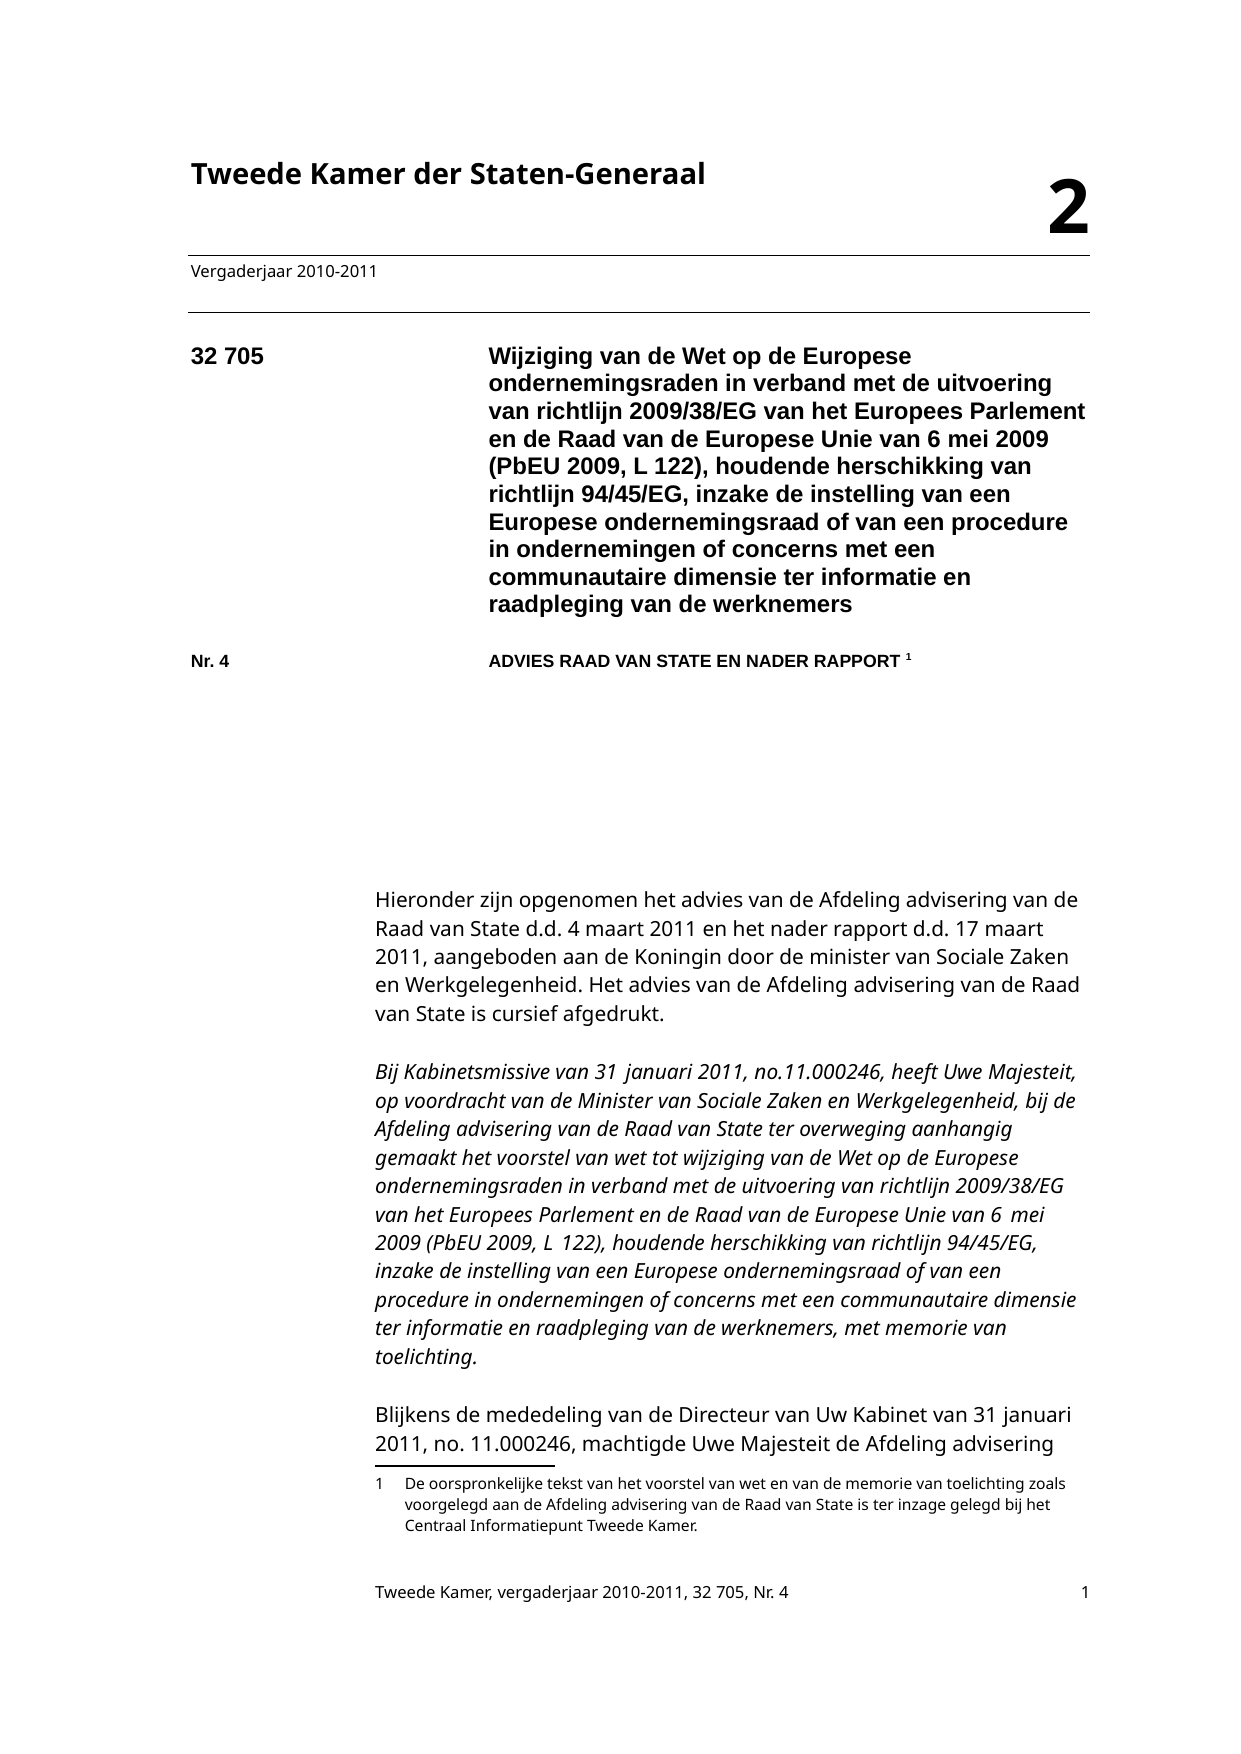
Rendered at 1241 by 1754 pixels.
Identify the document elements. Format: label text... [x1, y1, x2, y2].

table_cell [485, 313, 1090, 339]
table_cell Nr. 4 [188, 648, 485, 767]
table_cell Wijziging van de Wet op de Europese ondernemingsraden in verband met de uitvoering van richtlijn 2009/38/EG van het Europees Parlement en de Raad van de Europese Unie van 6 mei 2009 (PbEU 2009, L 122), houdende herschikking van richtlijn 94/45/EG, inzake de instelling van een Europese ondernemingsraad of van een procedure in ondernemingen of concerns met een communautaire dimensie ter informatie en raadpleging van de werknemers [485, 339, 1090, 648]
table_header 2 [910, 150, 1090, 255]
table_cell ADVIES RAAD VAN STATE EN NADER RAPPORT [485, 648, 1090, 767]
table_header Tweede Kamer der Staten-Generaal [188, 150, 909, 255]
text Blijkens de mededeling van de Directeur van Uw Kabinet van 31 januari 2011, no. 11.000246, machtigde Uwe Majesteit de Afdeling advisering [375, 1400, 1090, 1457]
table_cell Vergaderjaar 2010-2011 [188, 256, 485, 312]
table_cell [188, 313, 485, 339]
table_cell [485, 256, 1090, 312]
text Hieronder zijn opgenomen het advies van de Afdeling advisering van de Raad van State d.d. 4 maart 2011 en het nader rapport d.d. 17 maart 2011, aangeboden aan de Koningin door de minister van Sociale Zaken en Werkgelegenheid. Het advies van de Afdeling advisering van de Raad van State is cursief afgedrukt. [375, 885, 1090, 1027]
table_cell 32 705 [188, 339, 485, 648]
text Bij Kabinetsmissive van 31 januari 2011, no.11.000246, heeft Uwe Majesteit, op voordracht van de Minister van Sociale Zaken en Werkgelegenheid, bij de Afdeling advisering van de Raad van State ter overweging aanhangig gemaakt het voorstel van wet tot wijziging van de Wet op de Europese ondernemingsraden in verband met de uitvoering van richtlijn 2009/38/EG van het Europees Parlement en de Raad van de Europese Unie van 6 mei 2009 (PbEU 2009, L 122), houdende herschikking van richtlijn 94/45/EG, inzake de instelling van een Europese ondernemingsraad of van een procedure in ondernemingen of concerns met een communautaire dimensie ter informatie en raadpleging van de werknemers, met memorie van toelichting. [375, 1057, 1090, 1370]
